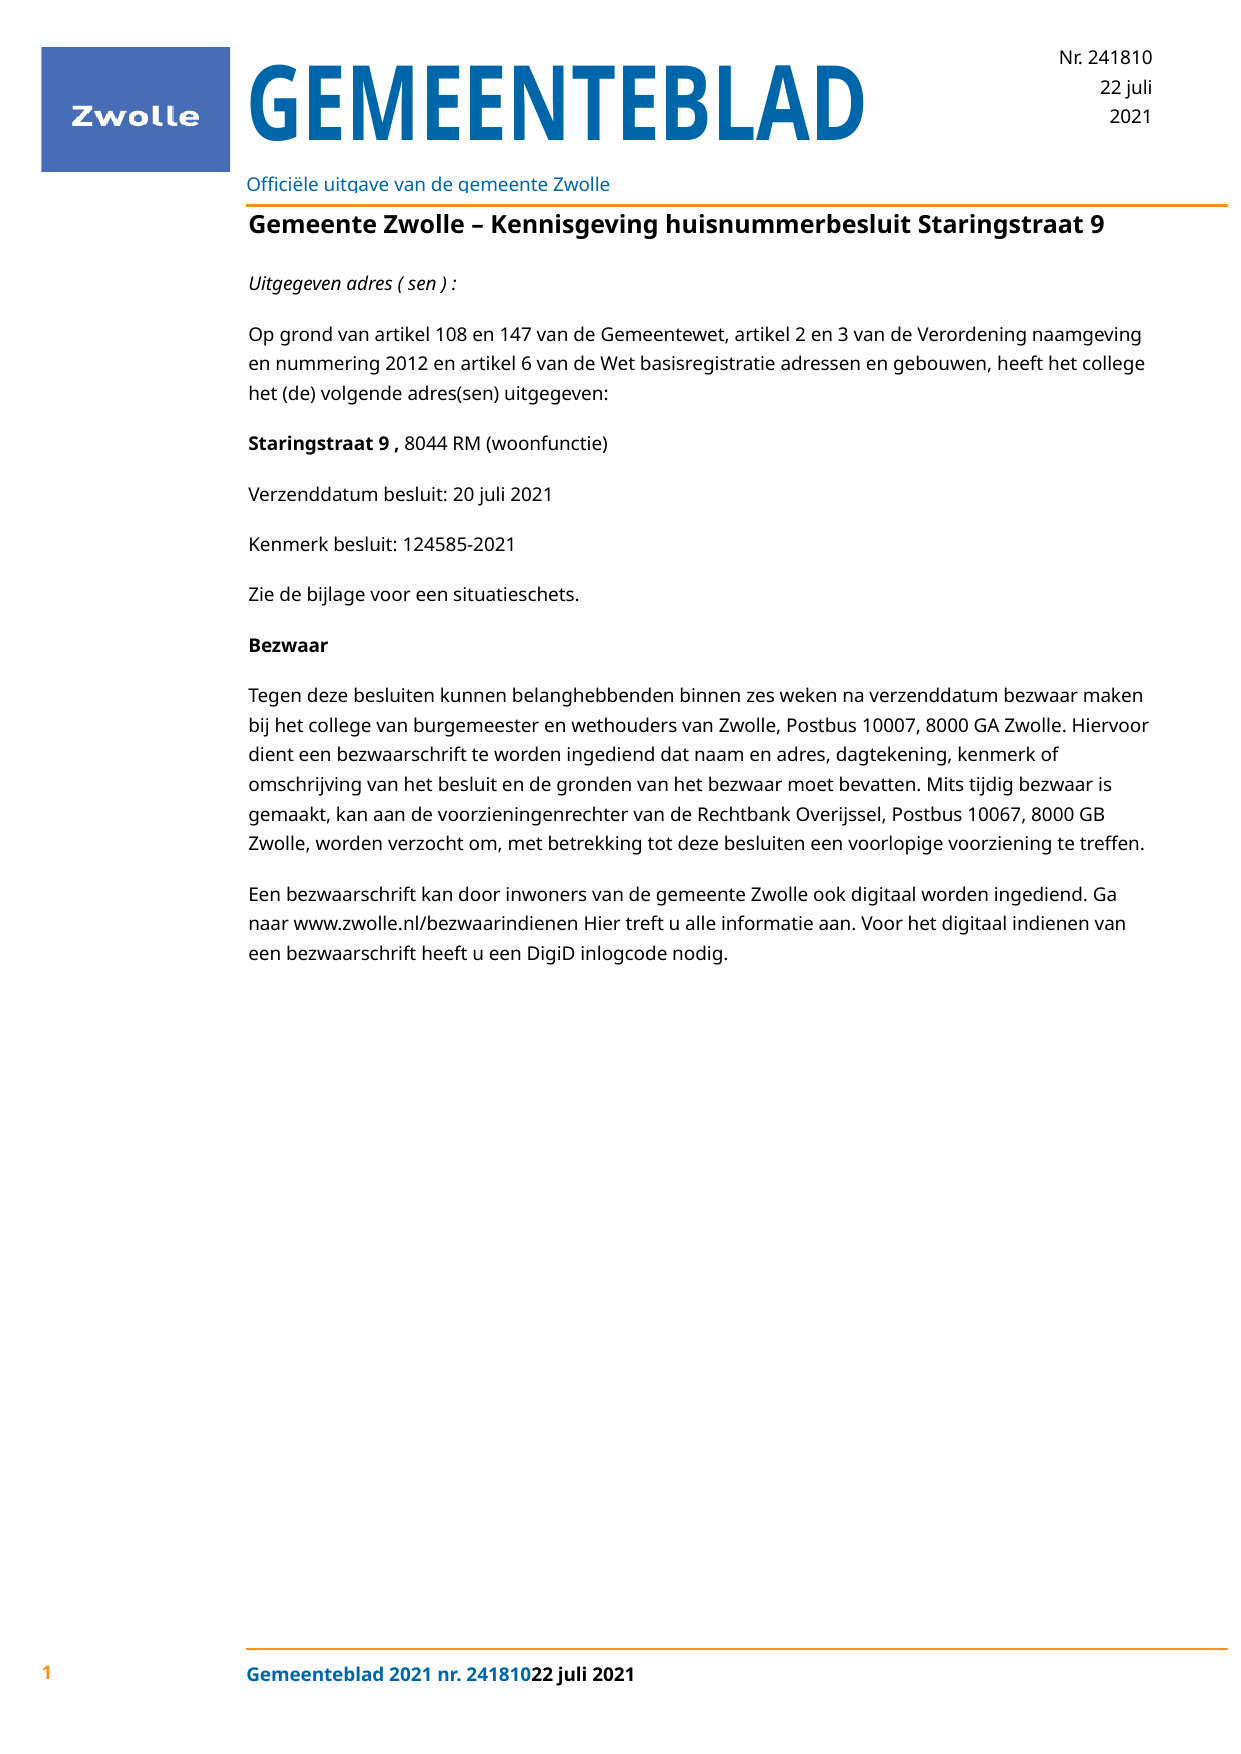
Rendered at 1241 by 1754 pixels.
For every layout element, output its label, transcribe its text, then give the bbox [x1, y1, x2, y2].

text Zie de bijlage voor een situatieschets. [248, 582, 1152, 607]
text Op grond van artikel 108 en 147 van de Gemeentewet, artikel 2 en 3 van de Verordening naamgeving en nummering 2012 en artikel 6 van de Wet basisregistratie adressen en gebouwen, heeft het college het (de) volgende adres(sen) uitgegeven: [248, 321, 1152, 406]
text Een bezwaarschrift kan door inwoners van de gemeente Zwolle ook digitaal worden ingediend. Ga naar www.zwolle.nl/bezwaarindienen Hier treft u alle informatie aan. Voor het digitaal indienen van een bezwaarschrift heeft u een DigiD inlogcode nodig. [248, 881, 1152, 966]
text Kenmerk besluit: 124585-2021 [248, 531, 1152, 557]
text Bezwaar [248, 632, 1152, 658]
text Gemeente Zwolle – Kennisgeving huisnummerbesluit Staringstraat 9 [248, 207, 1152, 241]
picture [41, 47, 231, 172]
text Staringstraat 9 , 8044 RM (woonfunctie) [248, 430, 1152, 456]
text Verzenddatum besluit: 20 juli 2021 [248, 481, 1152, 506]
text Tegen deze besluiten kunnen belanghebbenden binnen zes weken na verzenddatum bezwaar maken bij het college van burgemeester en wethouders van Zwolle, Postbus 10007, 8000 GA Zwolle. Hiervoor dient een bezwaarschrift te worden ingediend dat naam en adres, dagtekening, kenmerk of omschrijving van het besluit en de gronden van het bezwaar moet bevatten. Mits tijdig bezwaar is gemaakt, kan aan de voorzieningenrechter van de Rechtbank Overijssel, Postbus 10067, 8000 GB Zwolle, worden verzocht om, met betrekking tot deze besluiten een voorlopige voorziening te treffen. [248, 682, 1152, 856]
text Uitgegeven adres ( sen ) : [248, 270, 1152, 296]
